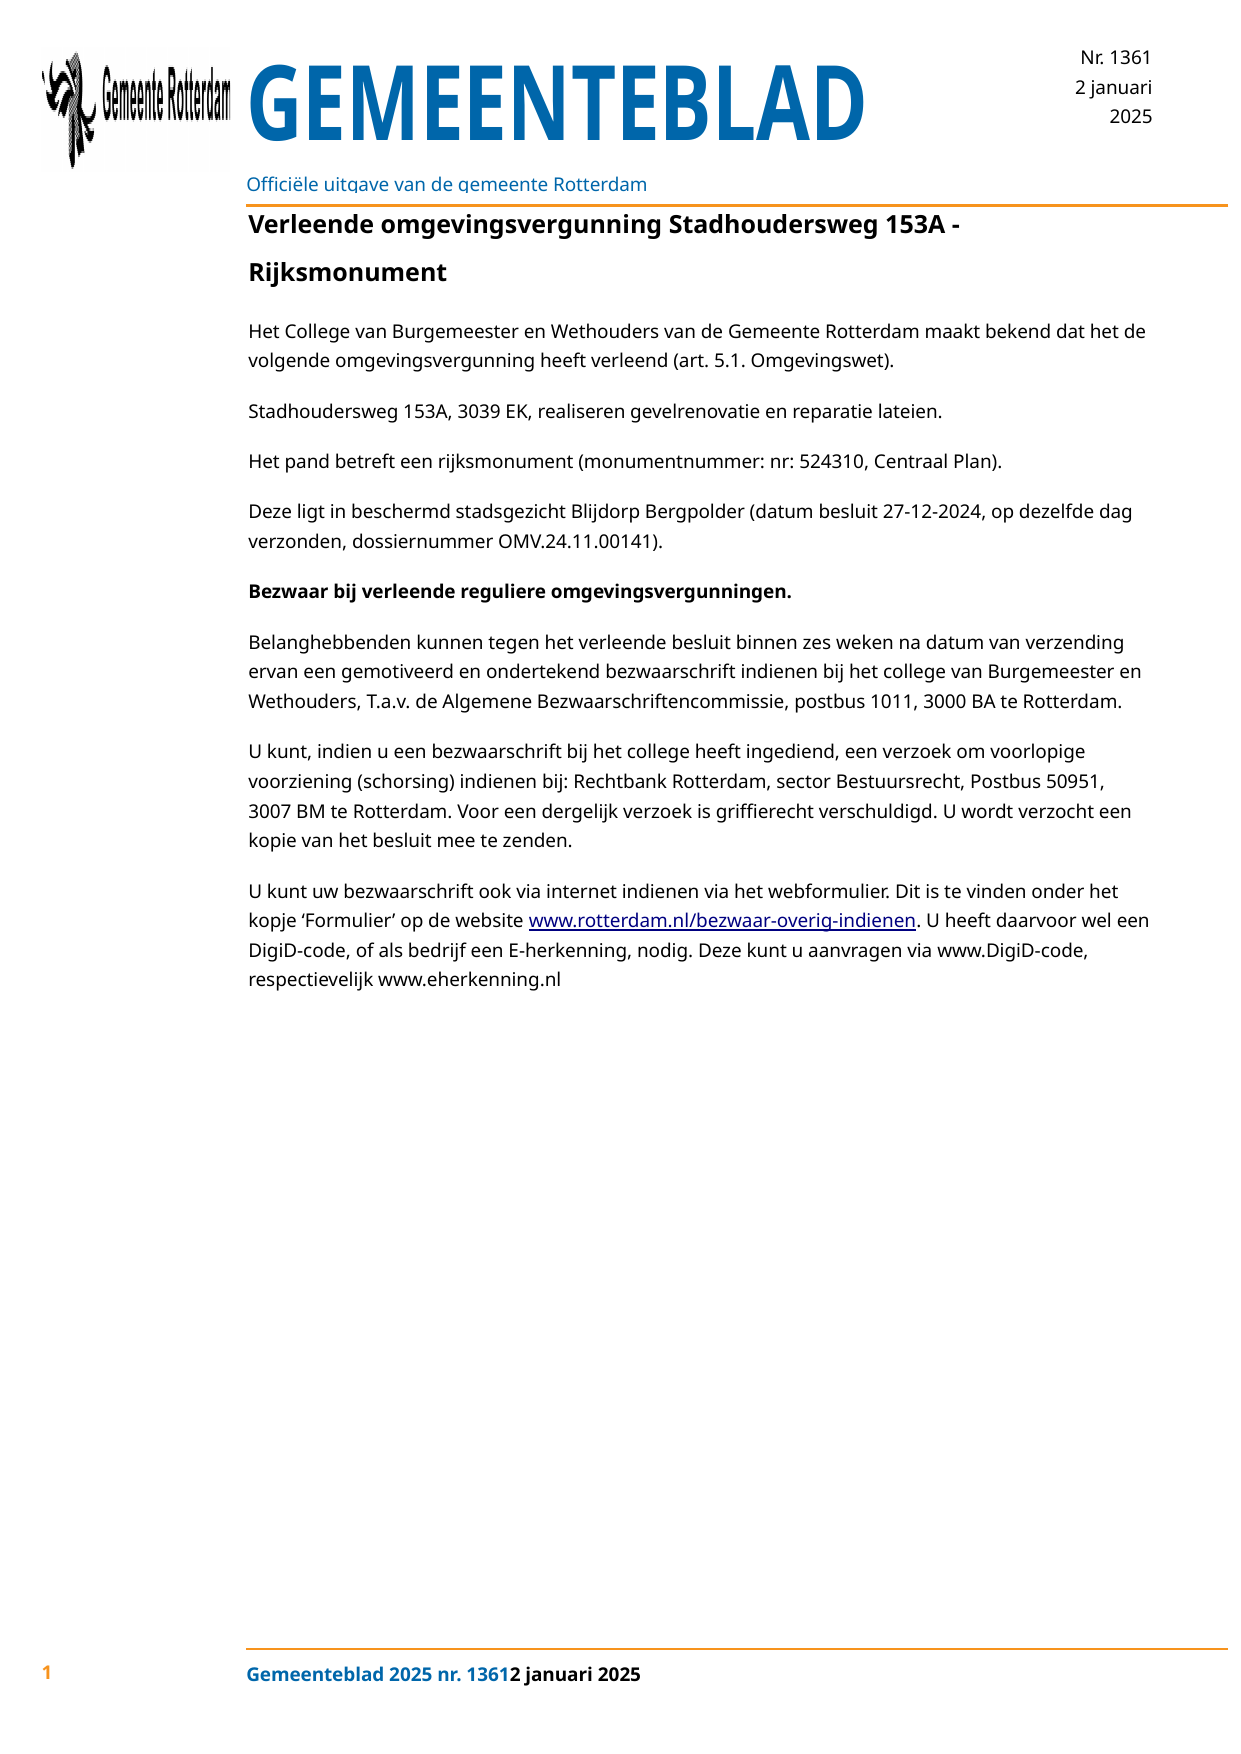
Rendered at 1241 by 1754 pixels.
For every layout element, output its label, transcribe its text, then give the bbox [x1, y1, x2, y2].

text Het College van Burgemeester en Wethouders van de Gemeente Rotterdam maakt bekend dat het de volgende omgevingsvergunning heeft verleend (art. 5.1. Omgevingswet). [248, 318, 1152, 373]
text U kunt uw bezwaarschrift ook via internet indienen via het webformulier. Dit is te vinden onder het kopje ‘Formulier’ op de website www.rotterdam.nl/bezwaar-overig-indienen. U heeft daarvoor wel een DigiD-code, of als bedrijf een E-herkenning, nodig. Deze kunt u aanvragen via www.DigiD-code, respectievelijk www.eherkenning.nl [248, 878, 1152, 992]
text Belanghebbenden kunnen tegen het verleende besluit binnen zes weken na datum van verzending ervan een gemotiveerd en ondertekend bezwaarschrift indienen bij het college van Burgemeester en Wethouders, T.a.v. de Algemene Bezwaarschriftencommissie, postbus 1011, 3000 BA te Rotterdam. [248, 629, 1152, 714]
text Verleende omgevingsvergunning Stadhoudersweg 153A - Rijksmonument [248, 207, 1152, 288]
picture [41, 47, 231, 172]
text Bezwaar bij verleende reguliere omgevingsvergunningen. [248, 579, 1152, 604]
text Stadhoudersweg 153A, 3039 EK, realiseren gevelrenovatie en reparatie lateien. [248, 398, 1152, 424]
text Het pand betreft een rijksmonument (monumentnummer: nr: 524310, Centraal Plan). [248, 448, 1152, 474]
text Deze ligt in beschermd stadsgezicht Blijdorp Bergpolder (datum besluit 27-12-2024, op dezelfde dag verzonden, dossiernummer OMV.24.11.00141). [248, 499, 1152, 554]
text U kunt, indien u een bezwaarschrift bij het college heeft ingediend, een verzoek om voorlopige voorziening (schorsing) indienen bij: Rechtbank Rotterdam, sector Bestuursrecht, Postbus 50951, 3007 BM te Rotterdam. Voor een dergelijk verzoek is griffierecht verschuldigd. U wordt verzocht een kopie van het besluit mee te zenden. [248, 739, 1152, 853]
